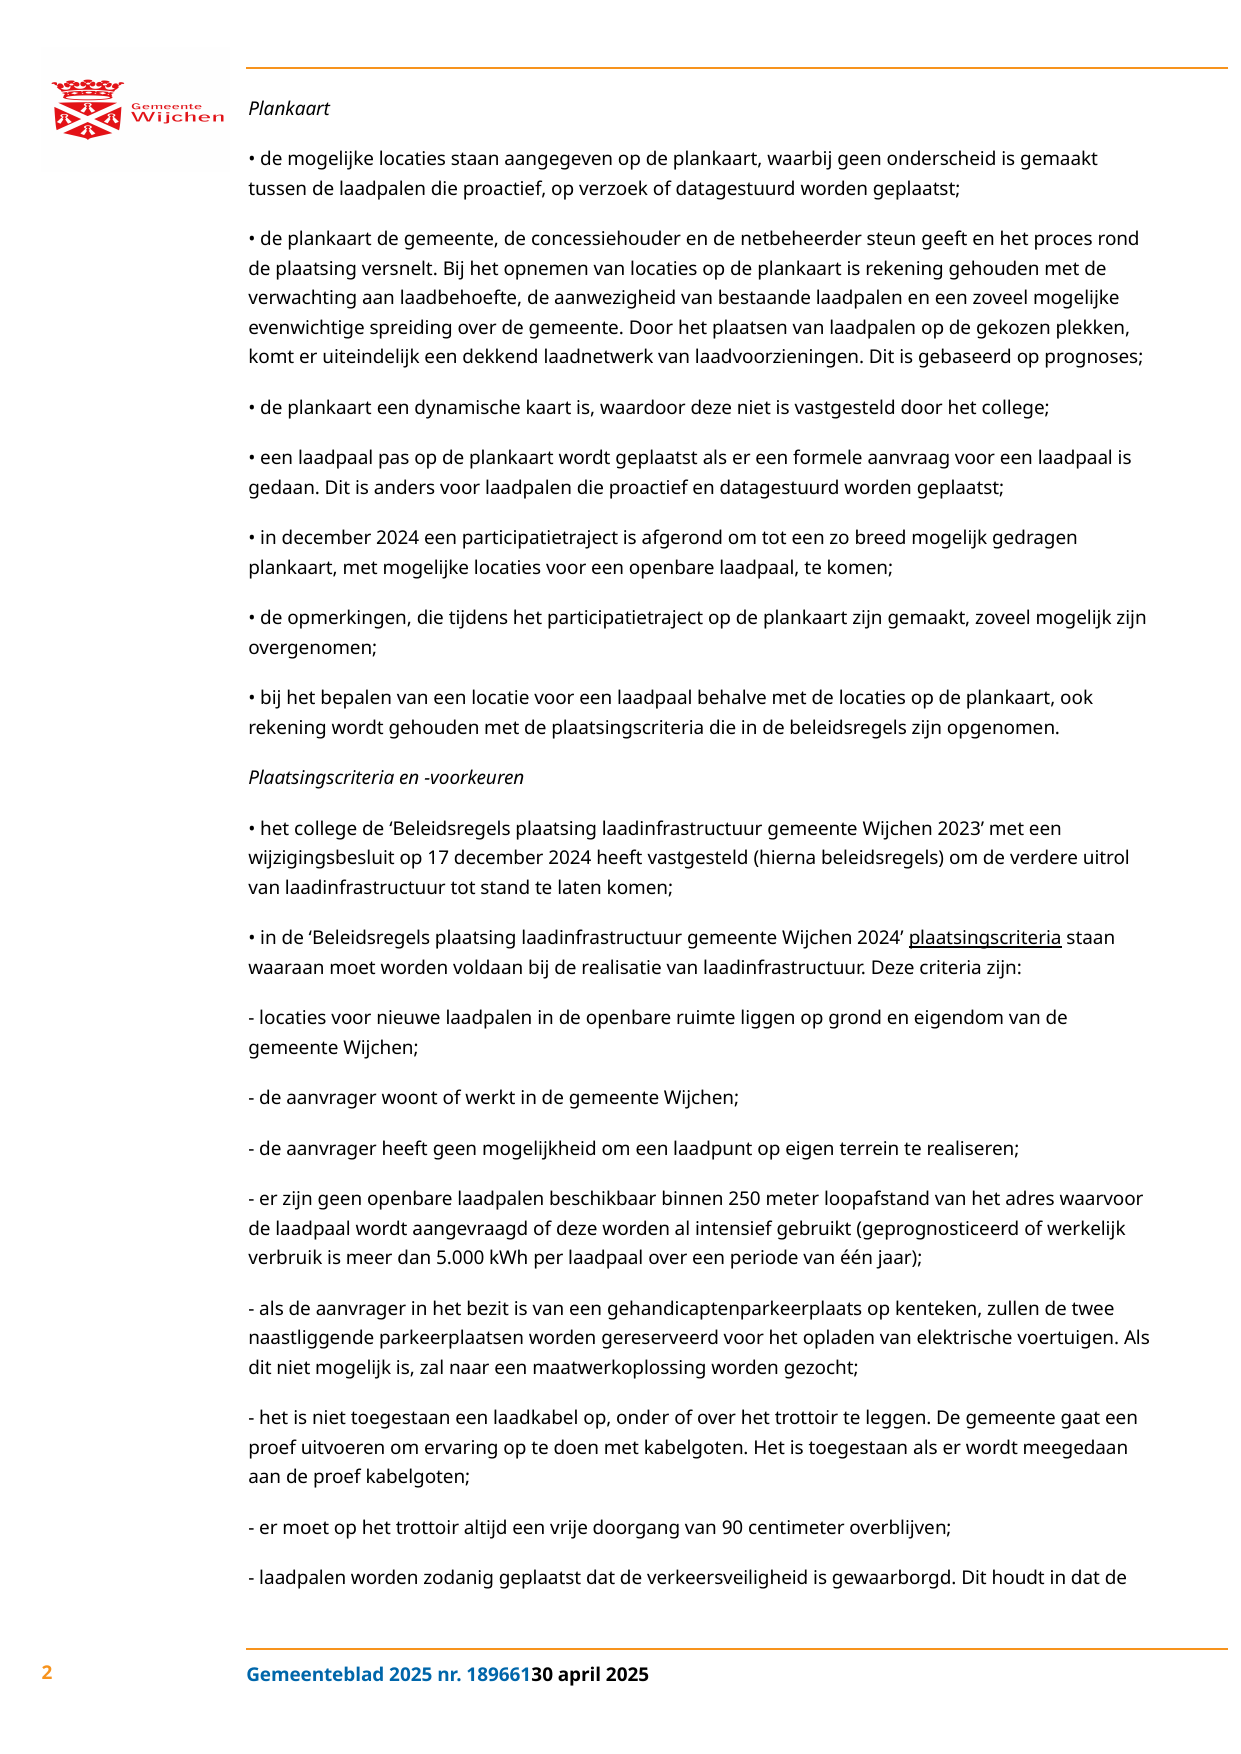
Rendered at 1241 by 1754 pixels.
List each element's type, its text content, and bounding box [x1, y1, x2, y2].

text • bij het bepalen van een locatie voor een laadpaal behalve met de locaties op de plankaart, ook rekening wordt gehouden met de plaatsingscriteria die in de beleidsregels zijn opgenomen. [248, 684, 1152, 740]
text - als de aanvrager in het bezit is van een gehandicaptenparkeerplaats op kenteken, zullen de twee naastliggende parkeerplaatsen worden gereserveerd voor het opladen van elektrische voertuigen. Als dit niet mogelijk is, zal naar een maatwerkoplossing worden gezocht; [248, 1295, 1152, 1380]
text • het college de ‘Beleidsregels plaatsing laadinfrastructuur gemeente Wijchen 2023’ met een wijzigingsbesluit op 17 december 2024 heeft vastgesteld (hierna beleidsregels) om de verdere uitrol van laadinfrastructuur tot stand te laten komen; [248, 815, 1152, 900]
text - laadpalen worden zodanig geplaatst dat de verkeersveiligheid is gewaarborgd. Dit houdt in dat de [248, 1564, 1152, 1590]
text - er moet op het trottoir altijd een vrije doorgang van 90 centimeter overblijven; [248, 1514, 1152, 1540]
text • een laadpaal pas op de plankaart wordt geplaatst als er een formele aanvraag voor een laadpaal is gedaan. Dit is anders voor laadpalen die proactief en datagestuurd worden geplaatst; [248, 444, 1152, 500]
picture [41, 47, 231, 172]
text - de aanvrager heeft geen mogelijkheid om een laadpunt op eigen terrein te realiseren; [248, 1135, 1152, 1161]
text - de aanvrager woont of werkt in de gemeente Wijchen; [248, 1084, 1152, 1110]
text Plaatsingscriteria en -voorkeuren [248, 764, 1152, 790]
text • de mogelijke locaties staan aangegeven op de plankaart, waarbij geen onderscheid is gemaakt tussen de laadpalen die proactief, op verzoek of datagestuurd worden geplaatst; [248, 145, 1152, 201]
text • de opmerkingen, die tijdens het participatietraject op de plankaart zijn gemaakt, zoveel mogelijk zijn overgenomen; [248, 604, 1152, 660]
text - er zijn geen openbare laadpalen beschikbaar binnen 250 meter loopafstand van het adres waarvoor de laadpaal wordt aangevraagd of deze worden al intensief gebruikt (geprognosticeerd of werkelijk verbruik is meer dan 5.000 kWh per laadpaal over een periode van één jaar); [248, 1185, 1152, 1270]
text Plankaart [248, 95, 1152, 121]
text • de plankaart een dynamische kaart is, waardoor deze niet is vastgesteld door het college; [248, 394, 1152, 420]
text - het is niet toegestaan een laadkabel op, onder of over het trottoir te leggen. De gemeente gaat een proef uitvoeren om ervaring op te doen met kabelgoten. Het is toegestaan als er wordt meegedaan aan de proef kabelgoten; [248, 1404, 1152, 1489]
text • in december 2024 een participatietraject is afgerond om tot een zo breed mogelijk gedragen plankaart, met mogelijke locaties voor een openbare laadpaal, te komen; [248, 524, 1152, 580]
text • in de ‘Beleidsregels plaatsing laadinfrastructuur gemeente Wijchen 2024’ plaatsingscriteria staan waaraan moet worden voldaan bij de realisatie van laadinfrastructuur. Deze criteria zijn: [248, 924, 1152, 980]
text - locaties voor nieuwe laadpalen in de openbare ruimte liggen op grond en eigendom van de gemeente Wijchen; [248, 1004, 1152, 1060]
text • de plankaart de gemeente, de concessiehouder en de netbeheerder steun geeft en het proces rond de plaatsing versnelt. Bij het opnemen van locaties op de plankaart is rekening gehouden met de verwachting aan laadbehoefte, de aanwezigheid van bestaande laadpalen en een zoveel mogelijke evenwichtige spreiding over de gemeente. Door het plaatsen van laadpalen op de gekozen plekken, komt er uiteindelijk een dekkend laadnetwerk van laadvoorzieningen. Dit is gebaseerd op prognoses; [248, 225, 1152, 369]
